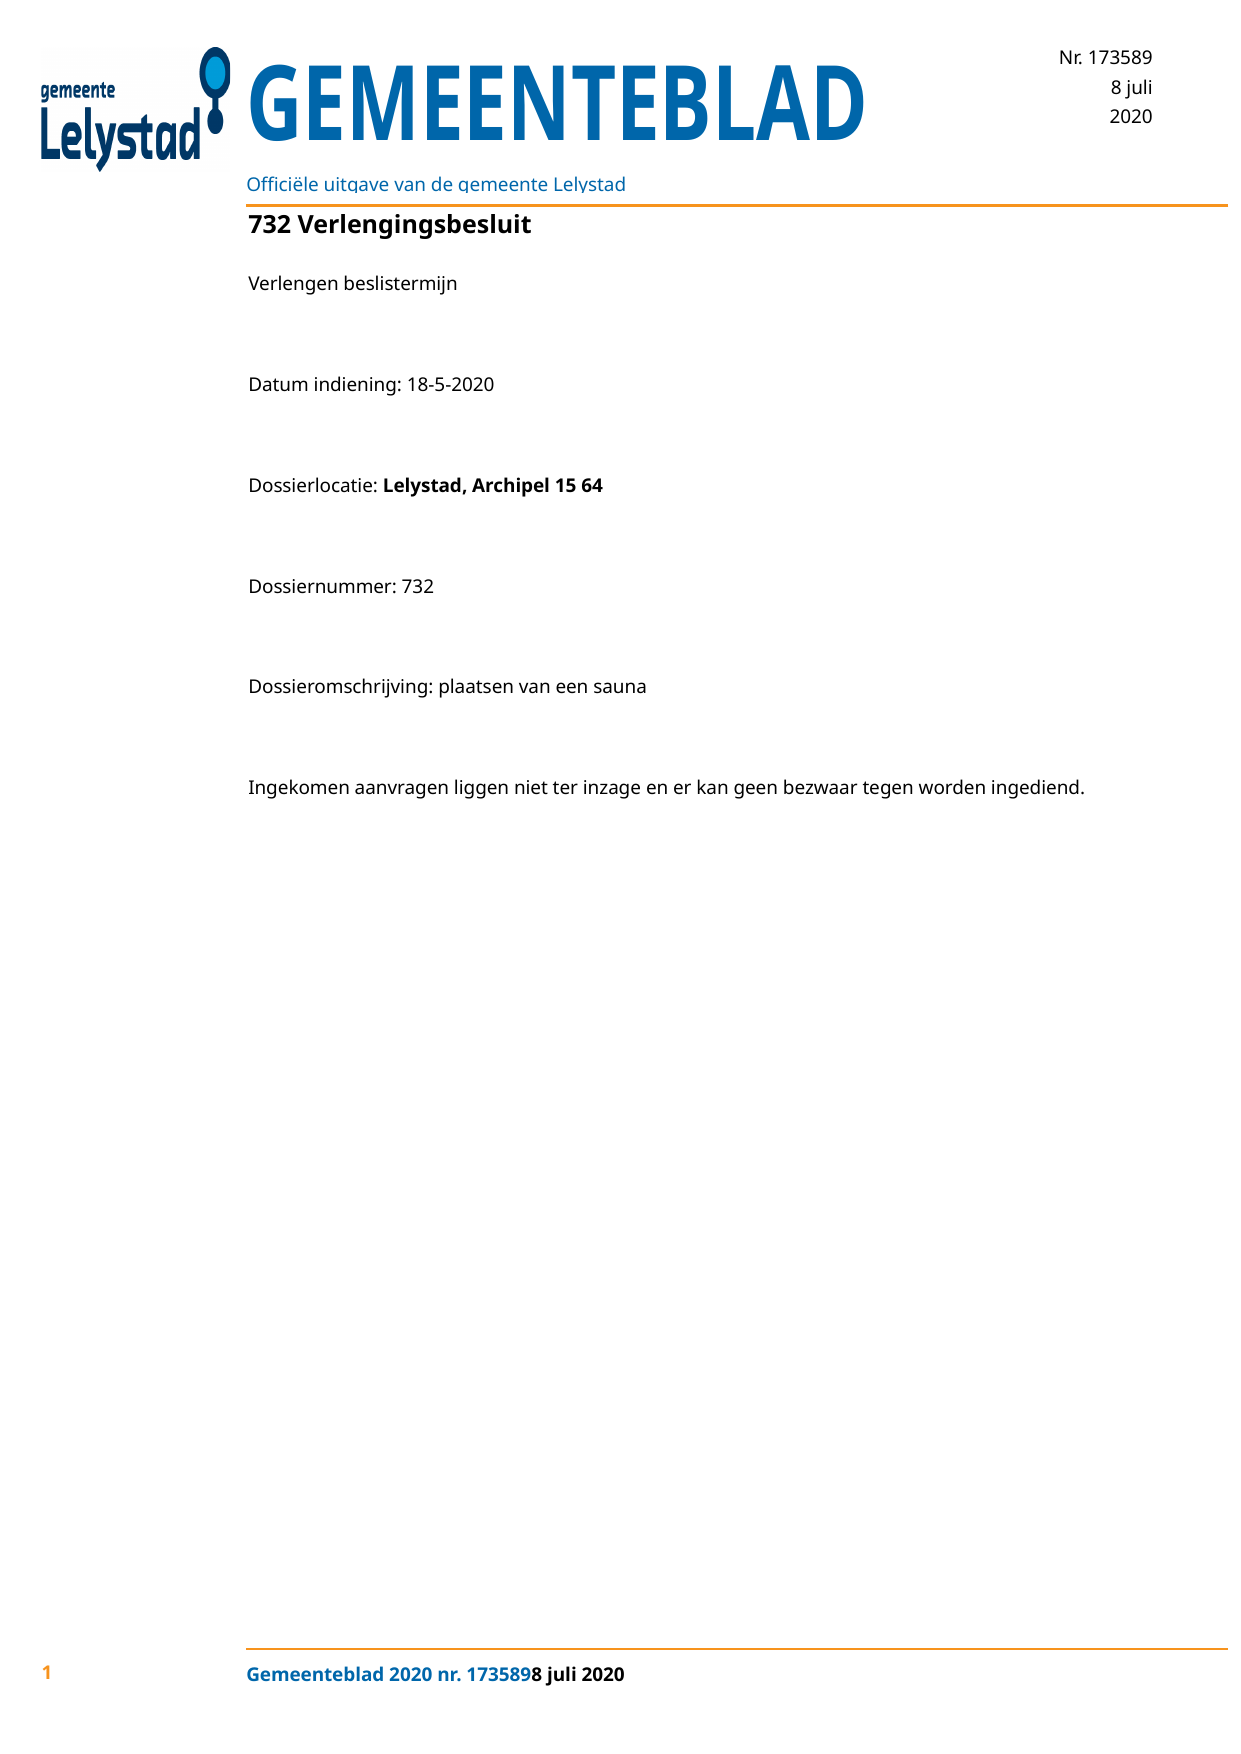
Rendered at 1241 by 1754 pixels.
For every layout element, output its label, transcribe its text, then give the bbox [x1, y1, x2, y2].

text Datum indiening: 18-5-2020 [248, 371, 1152, 397]
text Dossiernummer: 732 [248, 573, 1152, 598]
picture [41, 47, 231, 172]
text Dossieromschrijving: plaatsen van een sauna [248, 674, 1152, 699]
text 732 Verlengingsbesluit [248, 207, 1152, 241]
text Verlengen beslistermijn [248, 270, 1152, 296]
text Dossierlocatie: Lelystad, Archipel 15 64 [248, 472, 1152, 498]
text Ingekomen aanvragen liggen niet ter inzage en er kan geen bezwaar tegen worden ingediend. [248, 774, 1152, 800]
